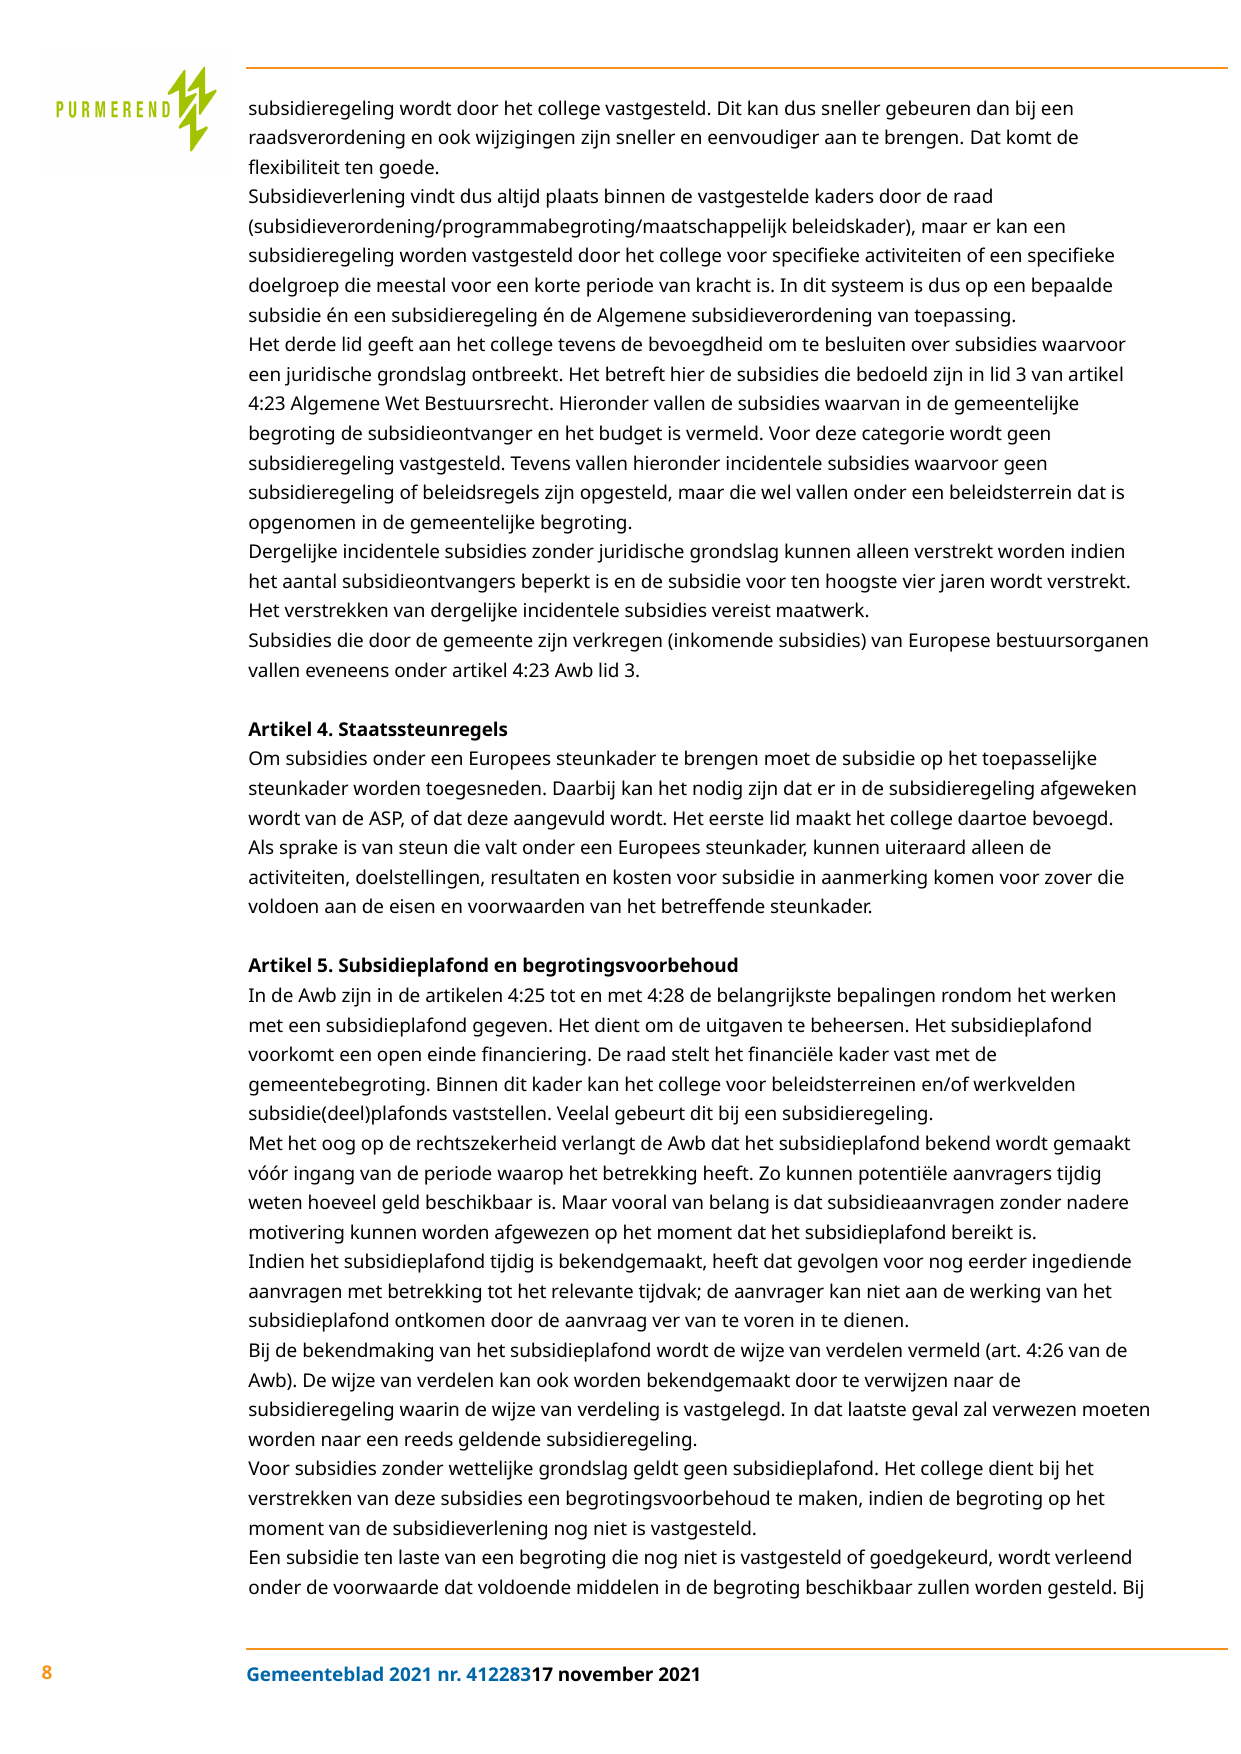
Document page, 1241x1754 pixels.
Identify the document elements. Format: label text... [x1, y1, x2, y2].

text Subsidieverlening vindt dus altijd plaats binnen de vastgestelde kaders door de raad (subsidieverordening/programmabegroting/maatschappelijk beleidskader), maar er kan een subsidieregeling worden vastgesteld door het college voor specifieke activiteiten of een specifieke doelgroep die meestal voor een korte periode van kracht is. In dit systeem is dus op een bepaalde subsidie én een subsidieregeling én de Algemene subsidieverordening van toepassing. [248, 183, 1152, 328]
text Artikel 5. Subsidieplafond en begrotingsvoorbehoud [248, 953, 1152, 978]
text Dergelijke incidentele subsidies zonder juridische grondslag kunnen alleen verstrekt worden indien het aantal subsidieontvangers beperkt is en de subsidie voor ten hoogste vier jaren wordt verstrekt. Het verstrekken van dergelijke incidentele subsidies vereist maatwerk. [248, 538, 1152, 623]
text Subsidies die door de gemeente zijn verkregen (inkomende subsidies) van Europese bestuursorganen vallen eveneens onder artikel 4:23 Awb lid 3. [248, 627, 1152, 683]
text Indien het subsidieplafond tijdig is bekendgemaakt, heeft dat gevolgen voor nog eerder inge­diende aanvragen met betrekking tot het relevante tijdvak; de aanvrager kan niet aan de werking van het subsidieplafond ontkomen door de aanvraag ver van te voren in te dienen. [248, 1248, 1152, 1333]
text Met het oog op de rechtszekerheid verlangt de Awb dat het subsidieplafond bekend wordt gemaakt vóór ingang van de periode waarop het betrekking heeft. Zo kunnen potentiële aanvragers tijdig weten hoeveel geld beschikbaar is. Maar vooral van belang is dat subsidieaanvragen zonder nadere motivering kunnen worden afgewezen op het moment dat het subsidieplafond bereikt is. [248, 1130, 1152, 1245]
text In de Awb zijn in de artikelen 4:25 tot en met 4:28 de belangrijkste bepalingen rondom het werken met een subsidieplafond gegeven. Het dient om de uitgaven te beheersen. Het subsidieplafond voorkomt een open einde financiering. De raad stelt het financiële kader vast met de gemeentebegroting. Binnen dit kader kan het college voor beleidsterreinen en/of werkvelden subsidie(deel)plafonds vaststellen. Veelal gebeurt dit bij een subsidieregeling. [248, 982, 1152, 1126]
picture [41, 47, 231, 172]
text Een subsidie ten laste van een begroting die nog niet is vastgesteld of goedgekeurd, wordt verleend onder de voorwaarde dat voldoende middelen in de begroting beschikbaar zullen worden gesteld. Bij [248, 1544, 1152, 1600]
text Voor subsidies zonder wettelijke grondslag geldt geen subsidieplafond. Het college dient bij het verstrekken van deze subsidies een begrotingsvoorbehoud te maken, indien de begroting op het moment van de subsidieverlening nog niet is vastgesteld. [248, 1456, 1152, 1541]
text Artikel 4. Staatssteunregels [248, 716, 1152, 742]
text Als sprake is van steun die valt onder een Europees steunkader, kunnen uiteraard alleen de activiteiten, doelstellingen, resultaten en kosten voor subsidie in aanmerking komen voor zover die voldoen aan de eisen en voorwaarden van het betreffende steunkader. [248, 834, 1152, 919]
text Het derde lid geeft aan het college tevens de bevoegdheid om te besluiten over subsidies waarvoor een juridische grondslag ontbreekt. Het betreft hier de subsidies die bedoeld zijn in lid 3 van artikel 4:23 Algemene Wet Bestuursrecht. Hieronder vallen de subsidies waarvan in de gemeentelijke begroting de subsidieontvanger en het budget is vermeld. Voor deze categorie wordt geen subsidieregeling vastgesteld. Tevens vallen hieronder incidentele subsidies waarvoor geen subsidieregeling of beleidsregels zijn opgesteld, maar die wel vallen onder een beleidsterrein dat is opgenomen in de gemeentelijke begroting. [248, 331, 1152, 535]
text Bij de bekendmaking van het subsidieplafond wordt de wijze van verdelen vermeld (art. 4:26 van de Awb). De wijze van verdelen kan ook worden bekendgemaakt door te verwijzen naar de subsidieregeling waarin de wijze van verdeling is vastgelegd. In dat laatste geval zal verwezen moeten worden naar een reeds geldende subsidieregeling. [248, 1337, 1152, 1452]
text subsidieregeling wordt door het college vastgesteld. Dit kan dus sneller gebeuren dan bij een raadsverordening en ook wijzigingen zijn sneller en eenvoudiger aan te brengen. Dat komt de flexibiliteit ten goede. [248, 95, 1152, 180]
text Om subsidies onder een Europees steunkader te brengen moet de subsidie op het toepasselijke steunkader worden toegesneden. Daarbij kan het nodig zijn dat er in de subsidieregeling afgeweken wordt van de ASP, of dat deze aangevuld wordt. Het eerste lid maakt het college daartoe bevoegd. [248, 746, 1152, 831]
